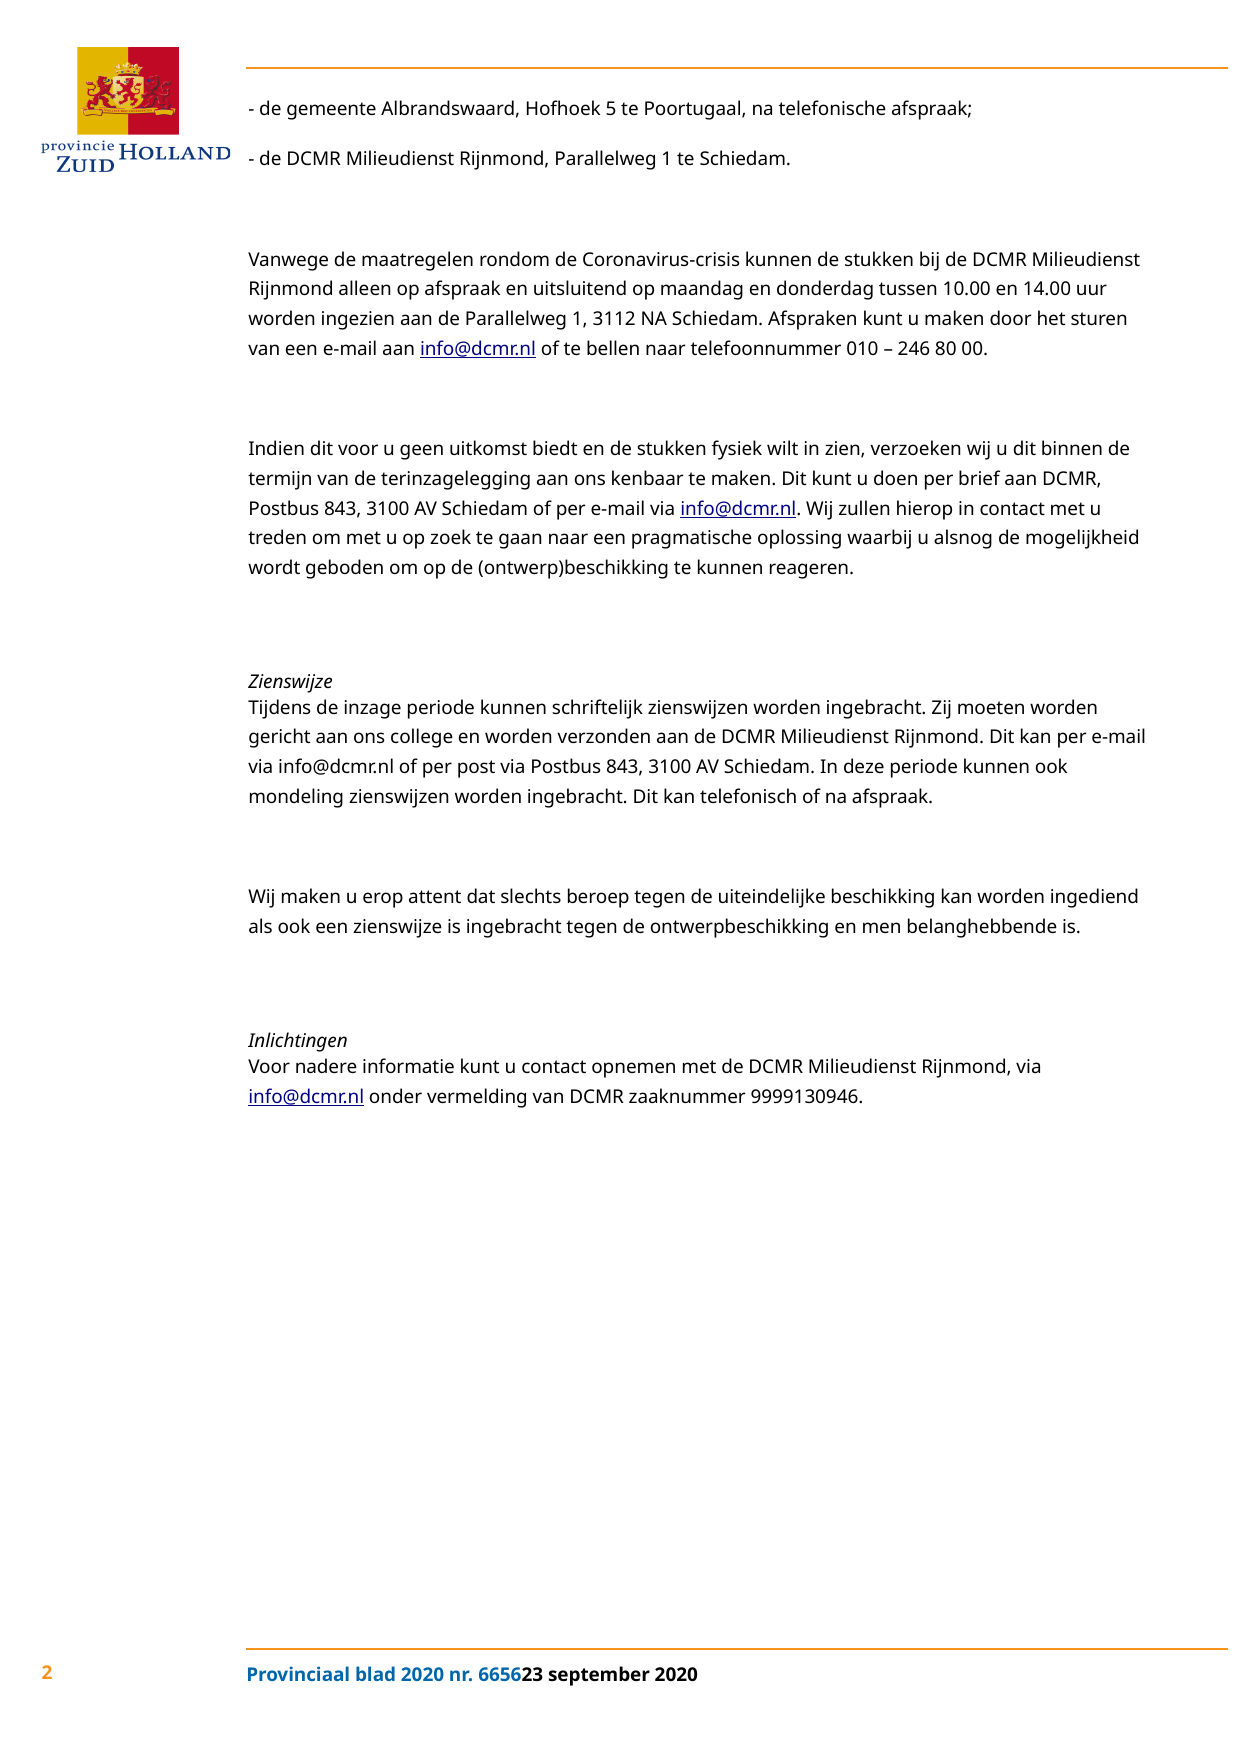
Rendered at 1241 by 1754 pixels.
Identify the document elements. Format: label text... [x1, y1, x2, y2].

text Voor nadere informatie kunt u contact opnemen met de DCMR Milieudienst Rijnmond, via info@dcmr.nl onder vermelding van DCMR zaaknummer 9999130946. [248, 1053, 1152, 1109]
text Wij maken u erop attent dat slechts beroep tegen de uiteindelijke beschikking kan worden ingediend als ook een zienswijze is ingebracht tegen de ontwerpbeschikking en men belanghebbende is. [248, 884, 1152, 939]
text - de DCMR Milieudienst Rijnmond, Parallelweg 1 te Schiedam. [248, 145, 1152, 171]
text Inlichtingen [248, 1028, 1152, 1053]
text Vanwege de maatregelen rondom de Coronavirus-crisis kunnen de stukken bij de DCMR Milieudienst Rijnmond alleen op afspraak en uitsluitend op maandag en donderdag tussen 10.00 en 14.00 uur worden ingezien aan de Parallelweg 1, 3112 NA Schiedam. Afspraken kunt u maken door het sturen van een e-mail aan info@dcmr.nl of te bellen naar telefoonnummer 010 – 246 80 00. [248, 246, 1152, 361]
text Zienswijze [248, 668, 1152, 694]
text Indien dit voor u geen uitkomst biedt en de stukken fysiek wilt in zien, verzoeken wij u dit binnen de termijn van de terinzagelegging aan ons kenbaar te maken. Dit kunt u doen per brief aan DCMR, Postbus 843, 3100 AV Schiedam of per e-mail via info@dcmr.nl. Wij zullen hierop in contact met u treden om met u op zoek te gaan naar een pragmatische oplossing waarbij u alsnog de mogelijkheid wordt geboden om op de (ontwerp)beschikking te kunnen reageren. [248, 436, 1152, 580]
picture [41, 47, 231, 172]
text - de gemeente Albrandswaard, Hofhoek 5 te Poortugaal, na telefonische afspraak; [248, 95, 1152, 121]
text Tijdens de inzage periode kunnen schriftelijk zienswijzen worden ingebracht. Zij moeten worden gericht aan ons college en worden verzonden aan de DCMR Milieudienst Rijnmond. Dit kan per e-mail via info@dcmr.nl of per post via Postbus 843, 3100 AV Schiedam. In deze periode kunnen ook mondeling zienswijzen worden ingebracht. Dit kan telefonisch of na afspraak. [248, 694, 1152, 808]
